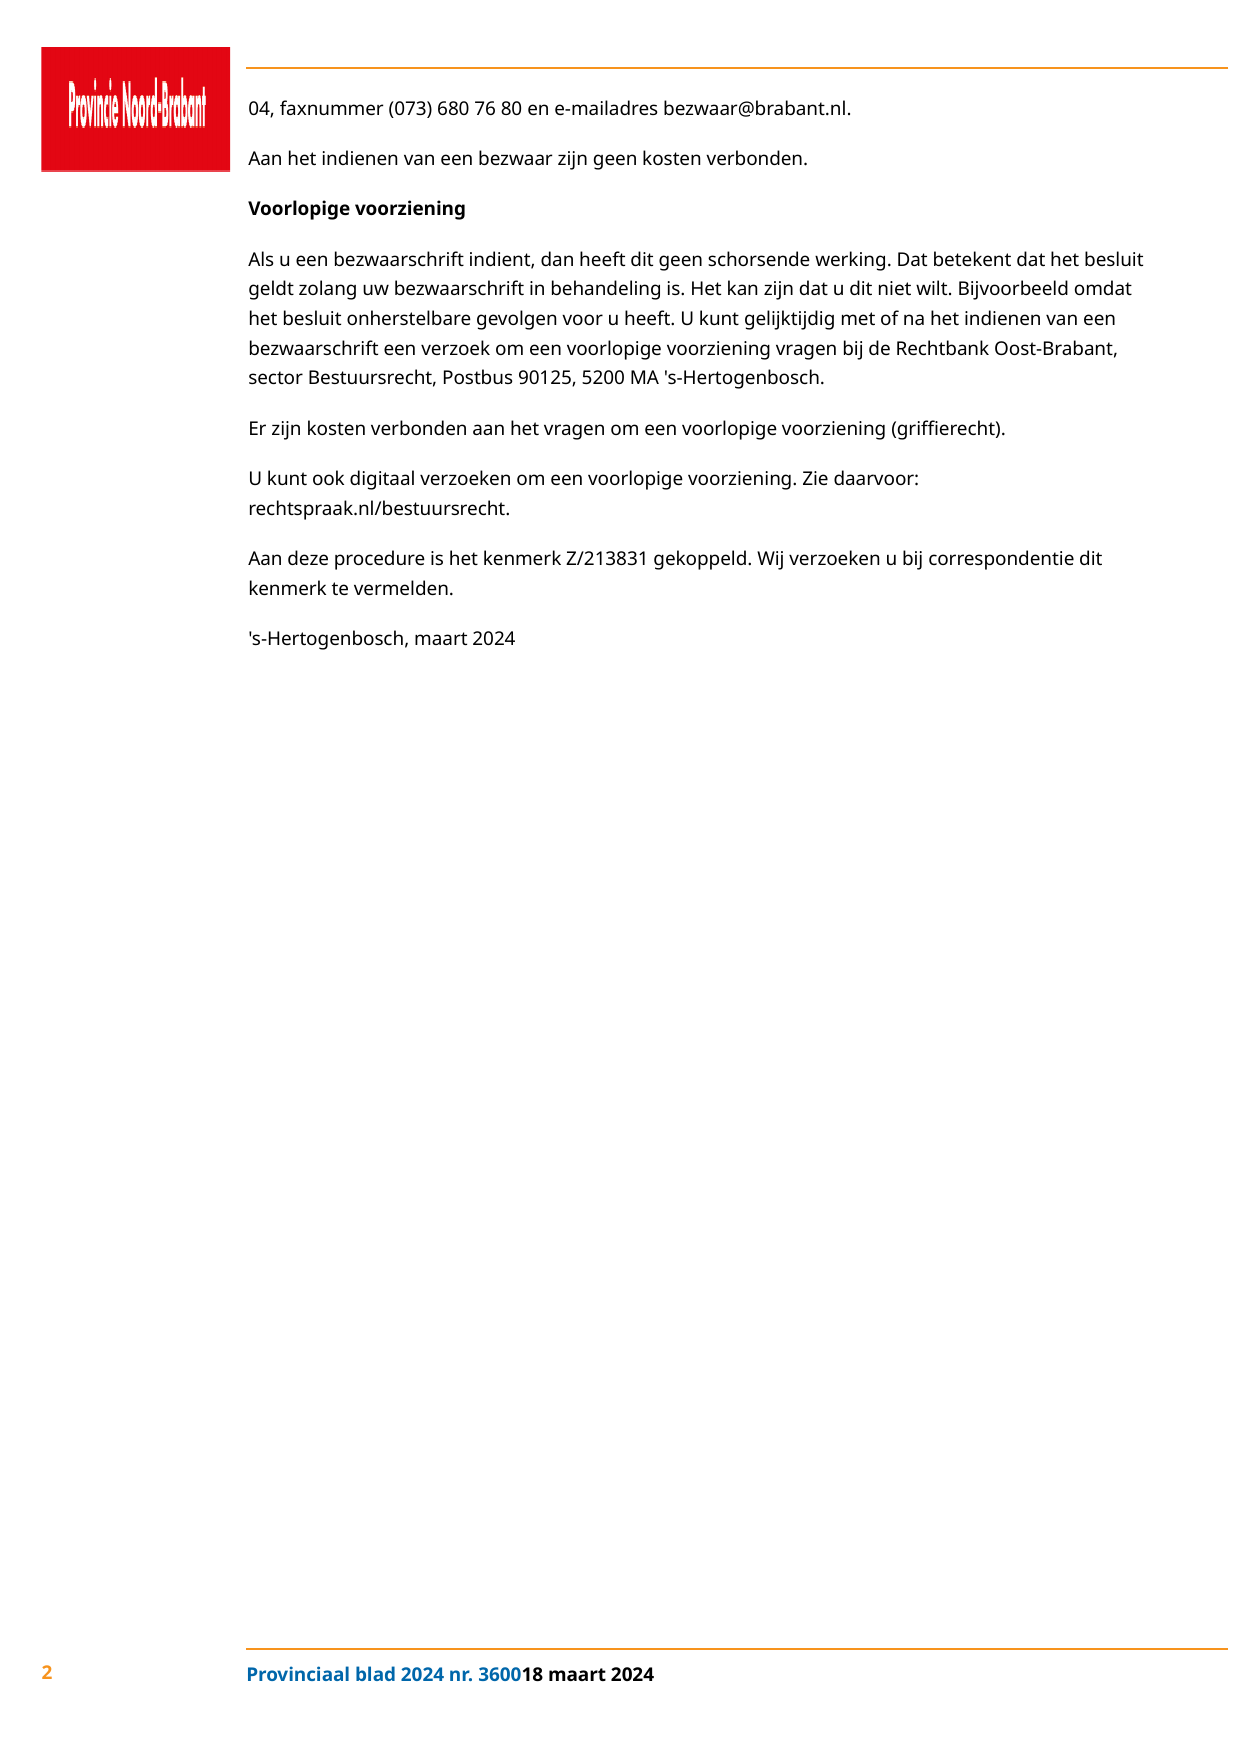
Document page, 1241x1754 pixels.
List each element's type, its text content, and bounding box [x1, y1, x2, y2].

text 's-Hertogenbosch, maart 2024 [248, 625, 1152, 651]
text Voorlopige voorziening [248, 196, 1152, 221]
text 04, faxnummer (073) 680 76 80 en e-mailadres bezwaar@brabant.nl. [248, 95, 1152, 121]
text Aan deze procedure is het kenmerk Z/213831 gekoppeld. Wij verzoeken u bij correspondentie dit kenmerk te vermelden. [248, 545, 1152, 601]
text U kunt ook digitaal verzoeken om een voorlopige voorziening. Zie daarvoor: rechtspraak.nl/bestuursrecht. [248, 465, 1152, 521]
text Aan het indienen van een bezwaar zijn geen kosten verbonden. [248, 145, 1152, 171]
text Als u een bezwaarschrift indient, dan heeft dit geen schorsende werking. Dat betekent dat het besluit geldt zolang uw bezwaarschrift in behandeling is. Het kan zijn dat u dit niet wilt. Bijvoorbeeld omdat het besluit onherstelbare gevolgen voor u heeft. U kunt gelijktijdig met of na het indienen van een bezwaarschrift een verzoek om een voorlopige voorziening vragen bij de Rechtbank Oost-Brabant, sector Bestuursrecht, Postbus 90125, 5200 MA 's‑Hertogenbosch. [248, 246, 1152, 390]
picture [41, 47, 231, 172]
text Er zijn kosten verbonden aan het vragen om een voorlopige voorziening (griffierecht). [248, 415, 1152, 441]
